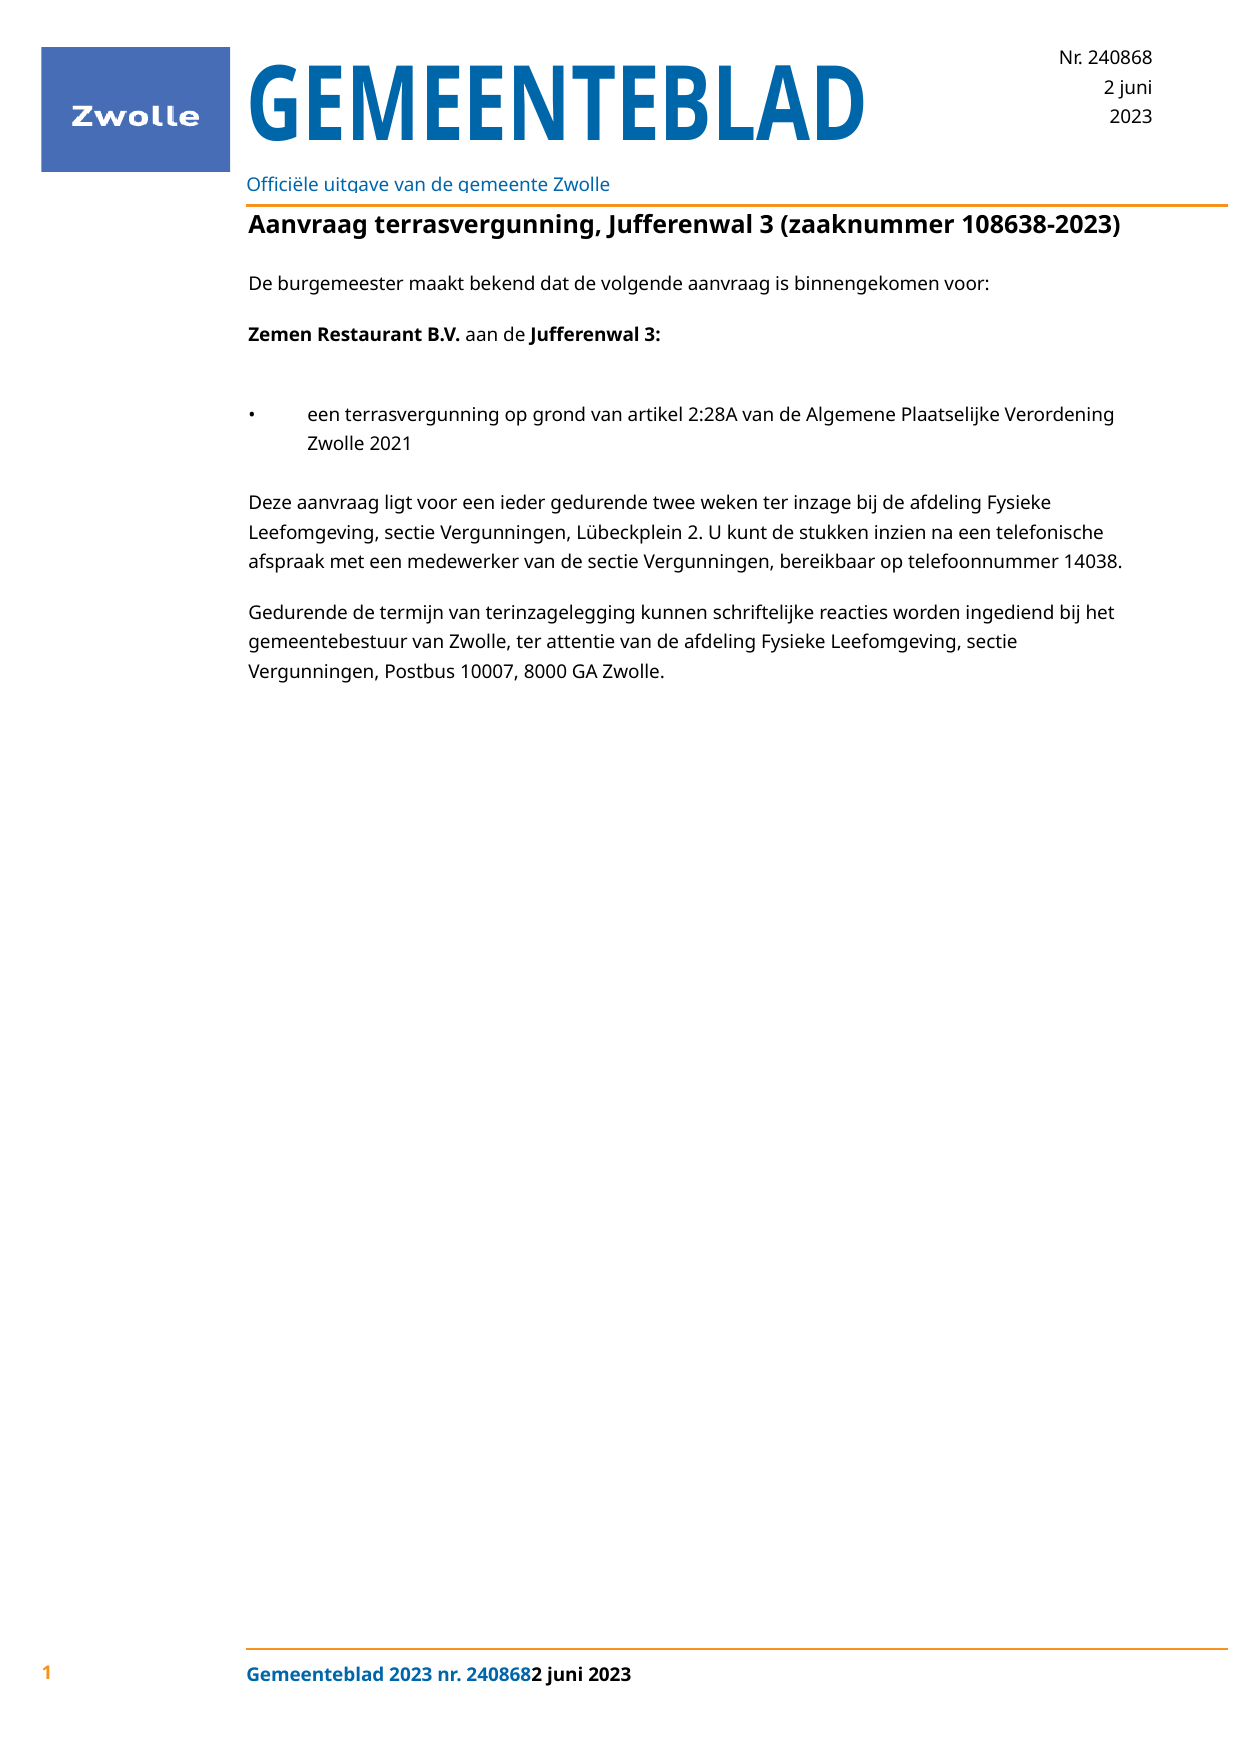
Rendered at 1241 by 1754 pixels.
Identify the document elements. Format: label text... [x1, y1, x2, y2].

text Gedurende de termijn van terinzagelegging kunnen schriftelijke reacties worden ingediend bij het gemeentebestuur van Zwolle, ter attentie van de afdeling Fysieke Leefomgeving, sectie Vergunningen, Postbus 10007, 8000 GA Zwolle. [248, 599, 1152, 684]
picture [41, 47, 231, 172]
text Aanvraag terrasvergunning, Jufferenwal 3 (zaaknummer 108638-2023) [248, 207, 1152, 241]
text Deze aanvraag ligt voor een ieder gedurende twee weken ter inzage bij de afdeling Fysieke Leefomgeving, sectie Vergunningen, Lübeckplein 2. U kunt de stukken inzien na een telefonische afspraak met een medewerker van de sectie Vergunningen, bereikbaar op telefoonnummer 14038. [248, 489, 1152, 574]
text De burgemeester maakt bekend dat de volgende aanvraag is binnengekomen voor: [248, 270, 1152, 296]
text Zemen Restaurant B.V. aan de Jufferenwal 3: [248, 321, 1152, 346]
list een terrasvergunning op grond van artikel 2:28A van de Algemene Plaatselijke Verordening Zwolle 2021 [248, 401, 1152, 456]
